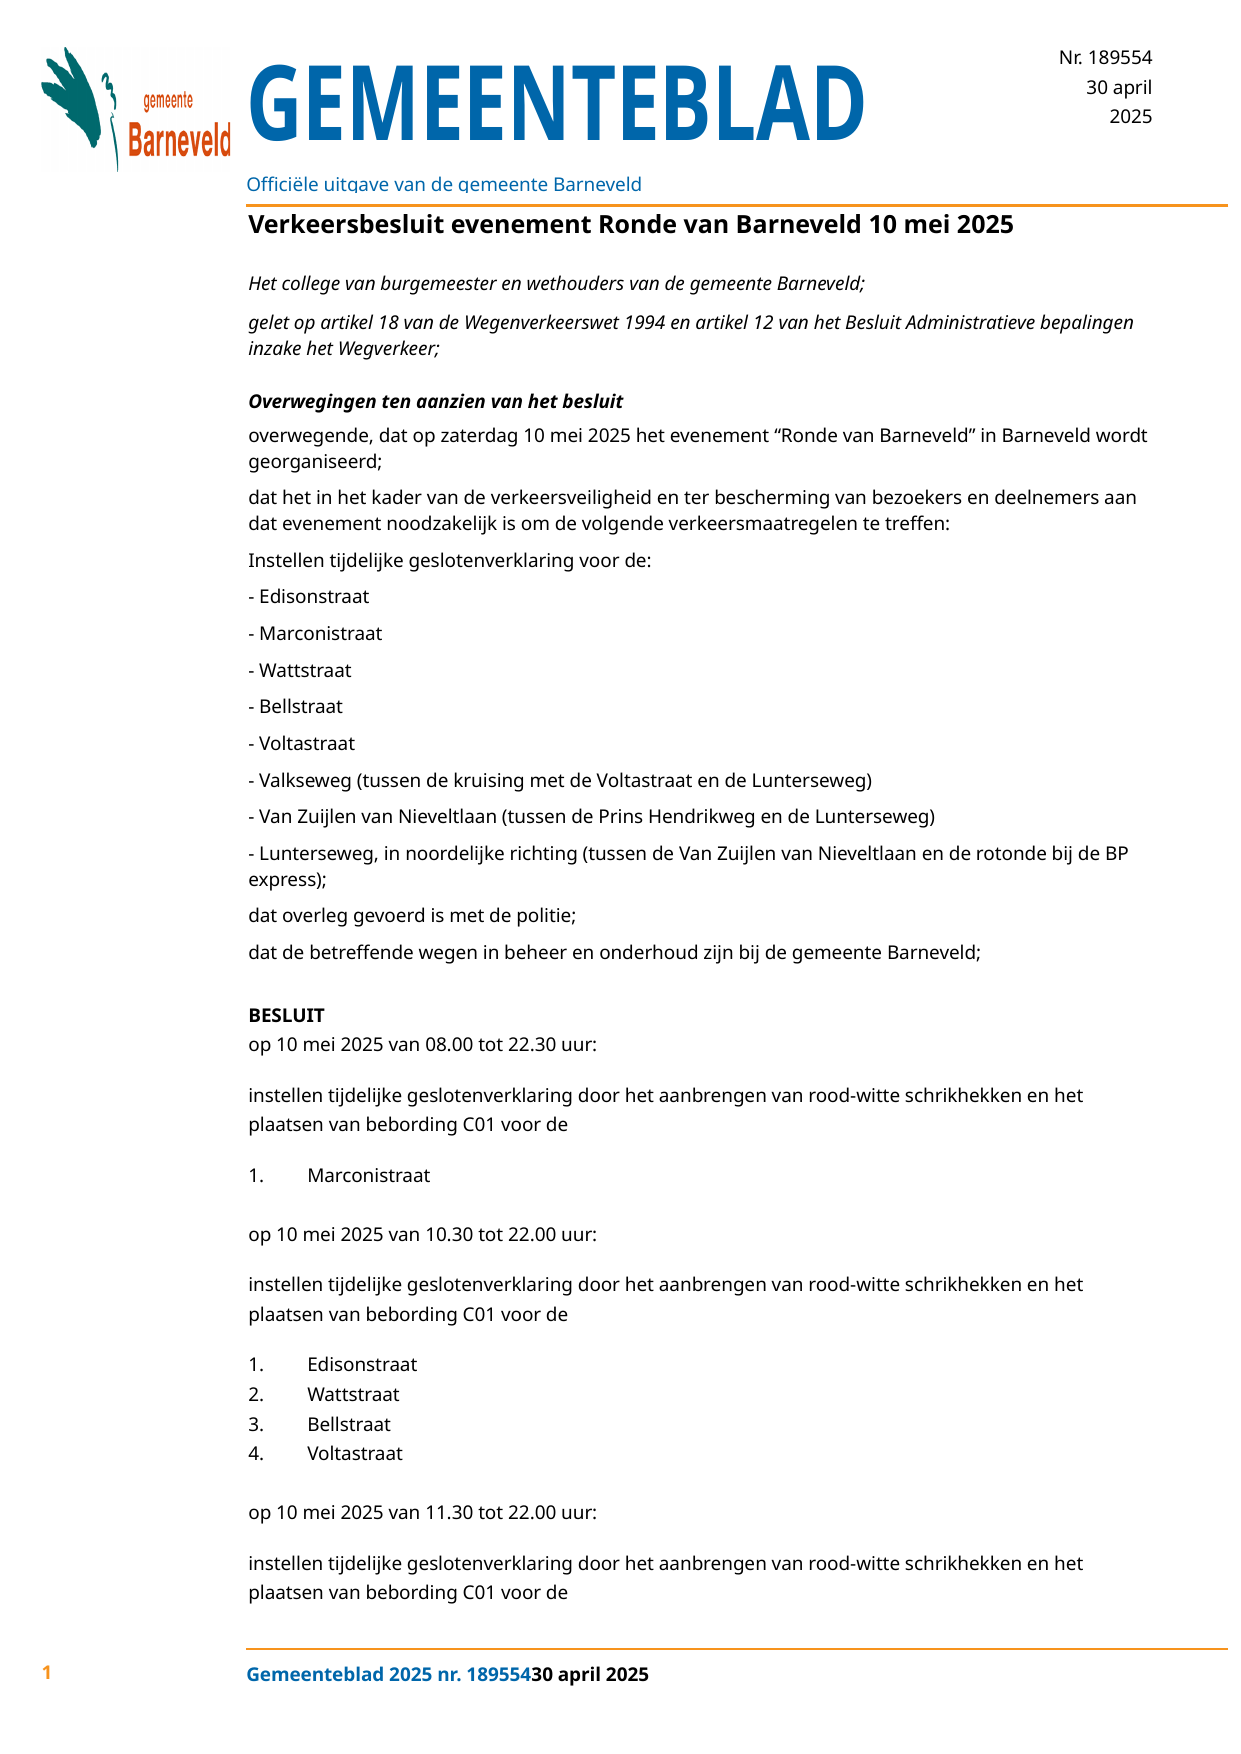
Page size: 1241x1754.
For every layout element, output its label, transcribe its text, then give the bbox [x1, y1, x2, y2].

list Marconistraat [248, 1162, 1152, 1188]
text - Valkseweg (tussen de kruising met de Voltastraat en de Lunterseweg) [248, 767, 1152, 793]
text gelet op artikel 18 van de Wegenverkeerswet 1994 en artikel 12 van het Besluit Administratieve bepalingen inzake het Wegverkeer; [248, 309, 1152, 361]
picture [41, 47, 231, 172]
text BESLUIT [248, 1002, 1152, 1028]
text - Edisonstraat [248, 584, 1152, 609]
list Voltastraat [248, 1440, 1152, 1466]
text instellen tijdelijke geslotenverklaring door het aanbrengen van rood-witte schrikhekken en het plaatsen van bebording C01 voor de [248, 1272, 1152, 1327]
text - Wattstraat [248, 657, 1152, 683]
text - Bellstraat [248, 694, 1152, 719]
text - Lunterseweg, in noordelijke richting (tussen de Van Zuijlen van Nieveltlaan en de rotonde bij de BP express); [248, 840, 1152, 892]
text dat overleg gevoerd is met de politie; [248, 903, 1152, 928]
text - Van Zuijlen van Nieveltlaan (tussen de Prins Hendrikweg en de Lunterseweg) [248, 804, 1152, 829]
text - Voltastraat [248, 730, 1152, 756]
text op 10 mei 2025 van 08.00 tot 22.30 uur: [248, 1032, 1152, 1057]
text instellen tijdelijke geslotenverklaring door het aanbrengen van rood-witte schrikhekken en het plaatsen van bebording C01 voor de [248, 1082, 1152, 1137]
text instellen tijdelijke geslotenverklaring door het aanbrengen van rood-witte schrikhekken en het plaatsen van bebording C01 voor de [248, 1550, 1152, 1605]
text Verkeersbesluit evenement Ronde van Barneveld 10 mei 2025 [248, 207, 1152, 241]
text Instellen tijdelijke geslotenverklaring voor de: [248, 547, 1152, 573]
list Edisonstraat [248, 1352, 1152, 1377]
list Wattstraat [248, 1381, 1152, 1407]
text - Marconistraat [248, 620, 1152, 646]
text dat het in het kader van de verkeersveiligheid en ter bescherming van bezoekers en deelnemers aan dat evenement noodzakelijk is om de volgende verkeersmaatregelen te treffen: [248, 484, 1152, 536]
text op 10 mei 2025 van 11.30 tot 22.00 uur: [248, 1499, 1152, 1525]
text Overwegingen ten aanzien van het besluit [248, 388, 1152, 414]
text op 10 mei 2025 van 10.30 tot 22.00 uur: [248, 1221, 1152, 1247]
text overwegende, dat op zaterdag 10 mei 2025 het evenement “Ronde van Barneveld” in Barneveld wordt georganiseerd; [248, 422, 1152, 474]
text dat de betreffende wegen in beheer en onderhoud zijn bij de gemeente Barneveld; [248, 939, 1152, 965]
list Bellstraat [248, 1411, 1152, 1437]
text Het college van burgemeester en wethouders van de gemeente Barneveld; [248, 270, 1152, 296]
